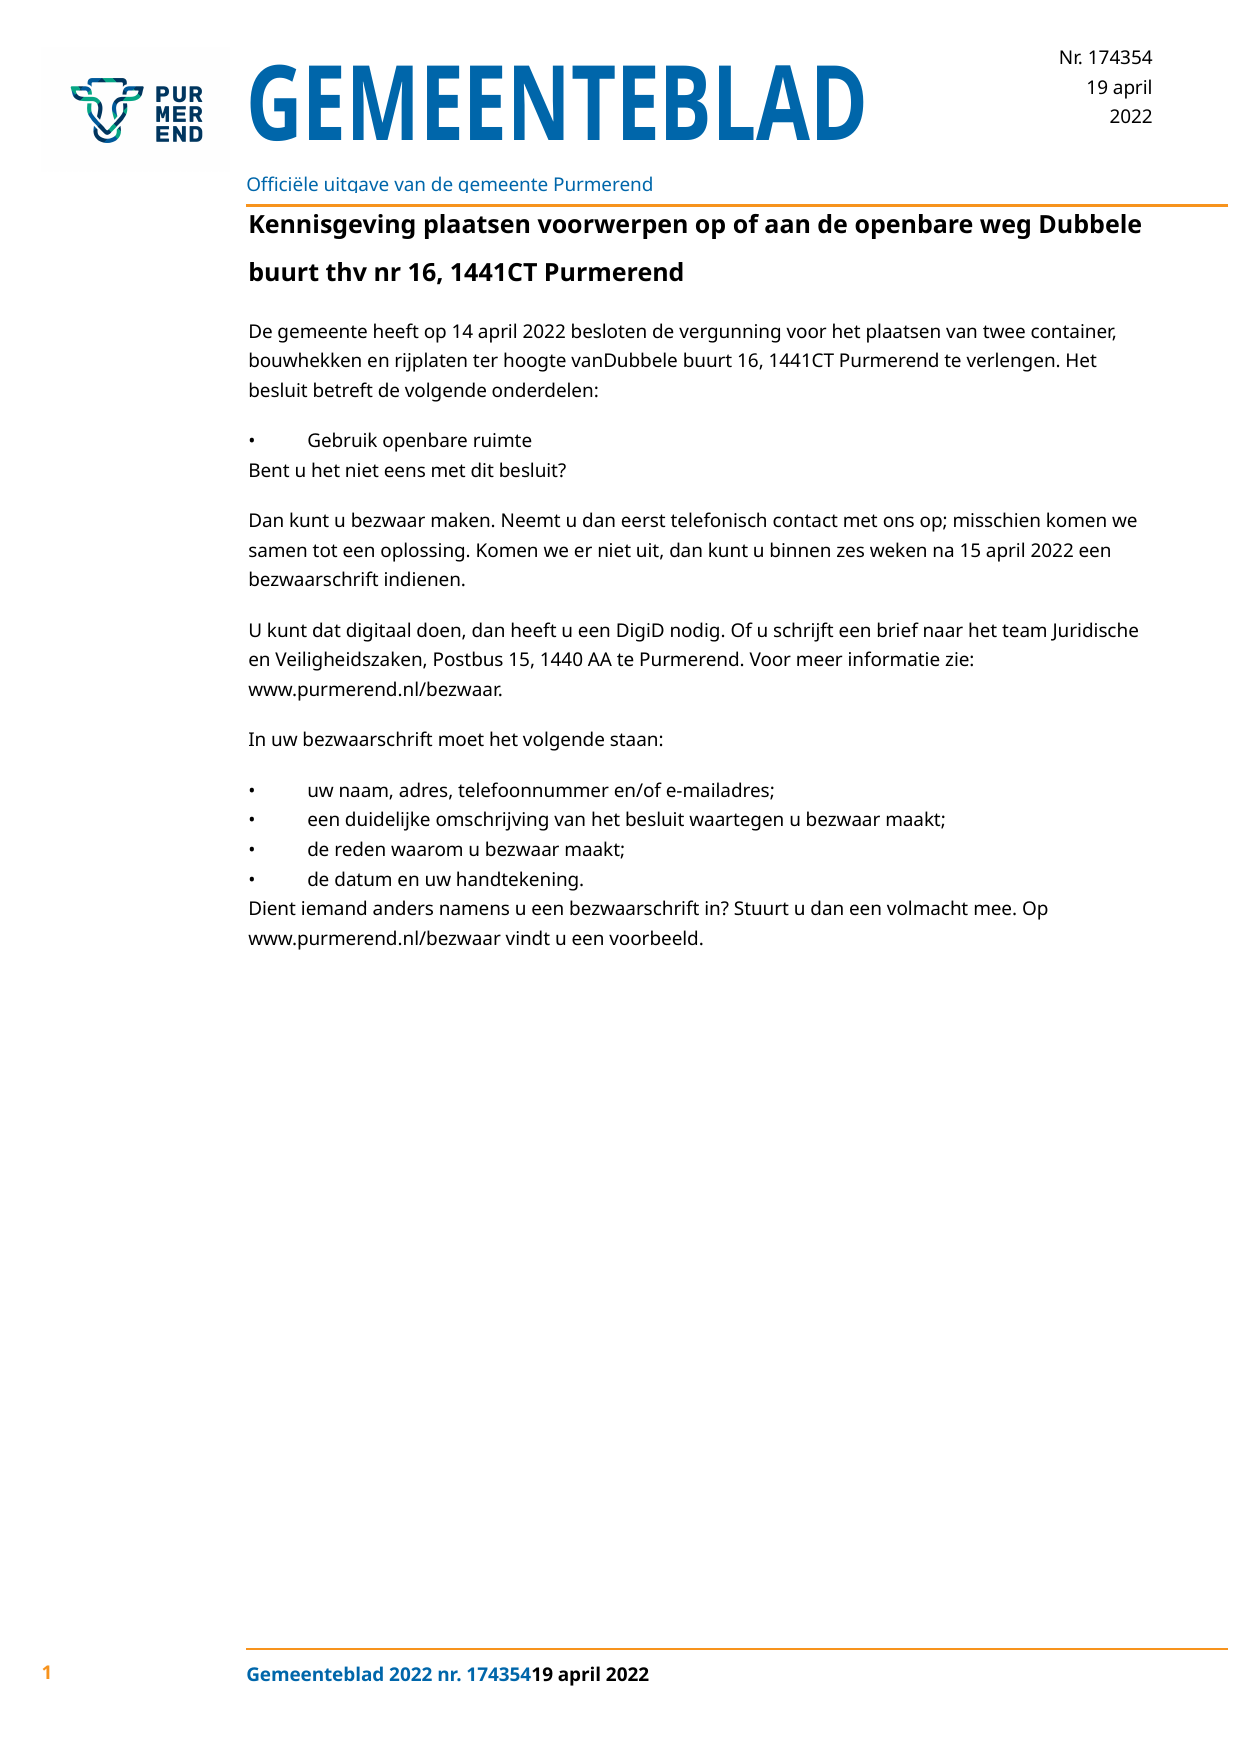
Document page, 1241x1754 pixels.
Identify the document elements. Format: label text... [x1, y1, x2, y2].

list Gebruik openbare ruimte [248, 427, 1152, 453]
text Dient iemand anders namens u een bezwaarschrift in? Stuurt u dan een volmacht mee. Op www.purmerend.nl/bezwaar vindt u een voorbeeld. [248, 895, 1152, 951]
picture [41, 47, 231, 172]
text Kennisgeving plaatsen voorwerpen op of aan de openbare weg Dubbele buurt thv nr 16, 1441CT Purmerend [248, 207, 1152, 288]
text Bent u het niet eens met dit besluit? [248, 457, 1152, 483]
text Dan kunt u bezwaar maken. Neemt u dan eerst telefonisch contact met ons op; misschien komen we samen tot een oplossing. Komen we er niet uit, dan kunt u binnen zes weken na 15 april 2022 een bezwaarschrift indienen. [248, 507, 1152, 592]
list uw naam, adres, telefoonnummer en/of e-mailadres; [248, 777, 1152, 803]
text In uw bezwaarschrift moet het volgende staan: [248, 727, 1152, 752]
list de datum en uw handtekening. [248, 866, 1152, 892]
list de reden waarom u bezwaar maakt; [248, 836, 1152, 862]
text De gemeente heeft op 14 april 2022 besloten de vergunning voor het plaatsen van twee container, bouwhekken en rijplaten ter hoogte vanDubbele buurt 16, 1441CT Purmerend te verlengen. Het besluit betreft de volgende onderdelen: [248, 318, 1152, 403]
text U kunt dat digitaal doen, dan heeft u een DigiD nodig. Of u schrijft een brief naar het team Juridische en Veiligheidszaken, Postbus 15, 1440 AA te Purmerend. Voor meer informatie zie: www.purmerend.nl/bezwaar. [248, 617, 1152, 702]
list een duidelijke omschrijving van het besluit waartegen u bezwaar maakt; [248, 807, 1152, 832]
